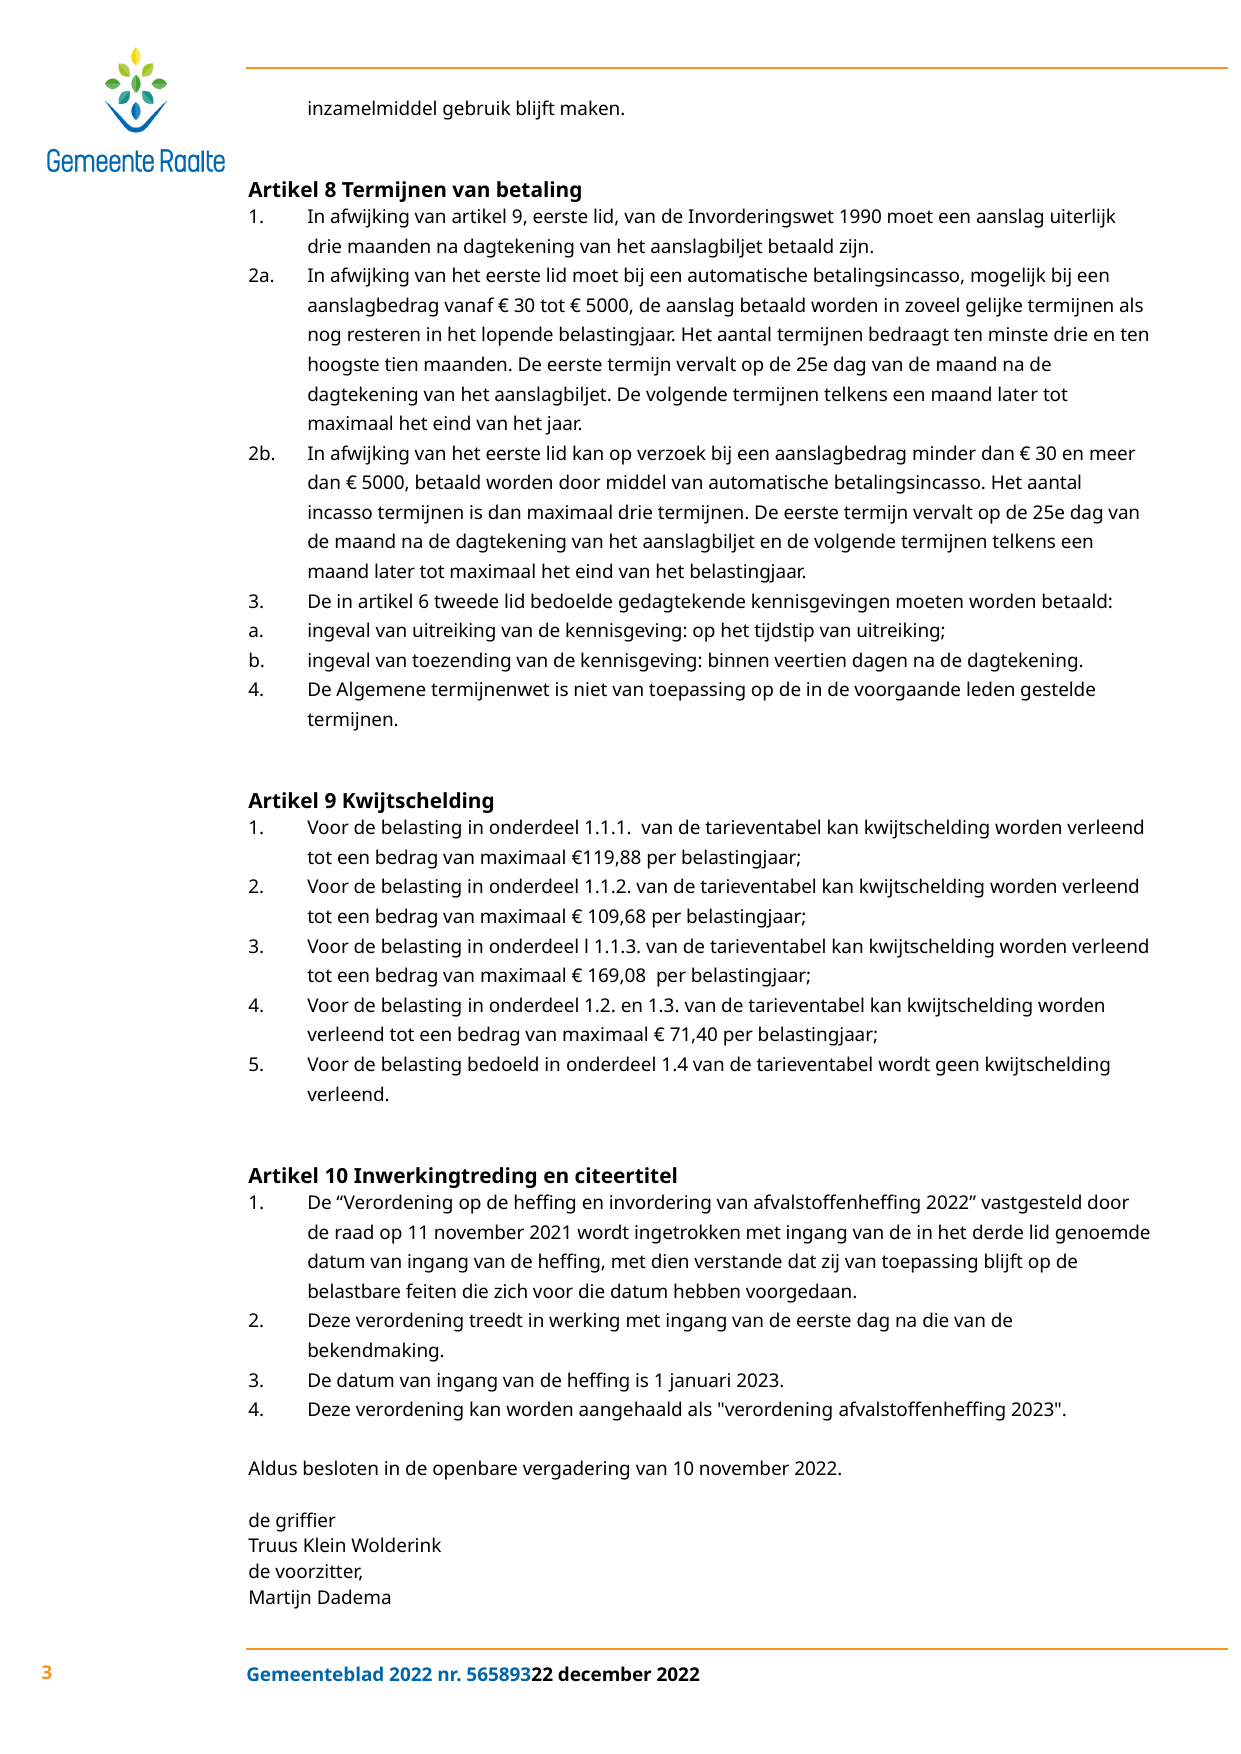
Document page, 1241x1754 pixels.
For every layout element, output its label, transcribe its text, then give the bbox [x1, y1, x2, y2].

list In afwijking van het eerste lid moet bij een automatische betalingsincasso, mogelijk bij een aanslagbedrag vanaf € 30 tot € 5000, de aanslag betaald worden in zoveel gelijke termijnen als nog resteren in het lopende belastingjaar. Het aantal termijnen bedraagt ten minste drie en ten hoogste tien maanden. De eerste termijn vervalt op de 25e dag van de maand na de dagtekening van het aanslagbiljet. De volgende termijnen telkens een maand later tot maximaal het eind van het jaar. [248, 262, 1152, 436]
list De Algemene termijnenwet is niet van toepassing op de in de voorgaande leden gestelde termijnen. [248, 677, 1152, 732]
list ingeval van toezending van de kennisgeving: binnen veertien dagen na de dagtekening. [248, 647, 1152, 673]
text Martijn Dadema [248, 1584, 1152, 1610]
text de griffier [248, 1507, 1152, 1533]
list In afwijking van het eerste lid kan op verzoek bij een aanslagbedrag minder dan € 30 en meer dan € 5000, betaald worden door middel van automatische betalingsincasso. Het aantal incasso termijnen is dan maximaal drie termijnen. De eerste termijn vervalt op de 25e dag van de maand na de dagtekening van het aanslagbiljet en de volgende termijnen telkens een maand later tot maximaal het eind van het belastingjaar. [248, 440, 1152, 584]
text Aldus besloten in de openbare vergadering van 10 november 2022. [248, 1456, 1152, 1481]
list Deze verordening kan worden aangehaald als "verordening afvalstoffenheffing 2023". [248, 1396, 1152, 1422]
list Voor de belasting bedoeld in onderdeel 1.4 van de tarieventabel wordt geen kwijtschelding verleend. [248, 1051, 1152, 1107]
list Deze verordening treedt in werking met ingang van de eerste dag na die van de bekendmaking. [248, 1308, 1152, 1363]
text Artikel 8 Termijnen van betaling [248, 175, 1152, 203]
list De “Verordening op de heffing en invordering van afvalstoffenheffing 2022” vastgesteld door de raad op 11 november 2021 wordt ingetrokken met ingang van de in het derde lid genoemde datum van ingang van de heffing, met dien verstande dat zij van toepassing blijft op de belastbare feiten die zich voor die datum hebben voorgedaan. [248, 1189, 1152, 1304]
list De datum van ingang van de heffing is 1 januari 2023. [248, 1367, 1152, 1392]
text Artikel 10 Inwerkingtreding en citeertitel [248, 1161, 1152, 1189]
list Voor de belasting in onderdeel 1.1.1. van de tarieventabel kan kwijtschelding worden verleend tot een bedrag van maximaal €119,88 per belastingjaar; [248, 814, 1152, 870]
list Voor de belasting in onderdeel l 1.1.3. van de tarieventabel kan kwijtschelding worden verleend tot een bedrag van maximaal € 169,08 per belastingjaar; [248, 933, 1152, 988]
text de voorzitter, [248, 1558, 1152, 1584]
picture [41, 47, 231, 172]
list Voor de belasting in onderdeel 1.2. en 1.3. van de tarieventabel kan kwijtschelding worden verleend tot een bedrag van maximaal € 71,40 per belastingjaar; [248, 992, 1152, 1047]
list De in artikel 6 tweede lid bedoelde gedagtekende kennisgevingen moeten worden betaald: [248, 588, 1152, 613]
text Truus Klein Wolderink [248, 1533, 1152, 1558]
list inzamelmiddel gebruik blijft maken. [248, 95, 1152, 121]
list ingeval van uitreiking van de kennisgeving: op het tijdstip van uitreiking; [248, 617, 1152, 643]
list In afwijking van artikel 9, eerste lid, van de Invorderingswet 1990 moet een aanslag uiterlijk drie maanden na dagtekening van het aanslagbiljet betaald zijn. [248, 203, 1152, 258]
text Artikel 9 Kwijtschelding [248, 786, 1152, 814]
list Voor de belasting in onderdeel 1.1.2. van de tarieventabel kan kwijtschelding worden verleend tot een bedrag van maximaal € 109,68 per belastingjaar; [248, 874, 1152, 929]
